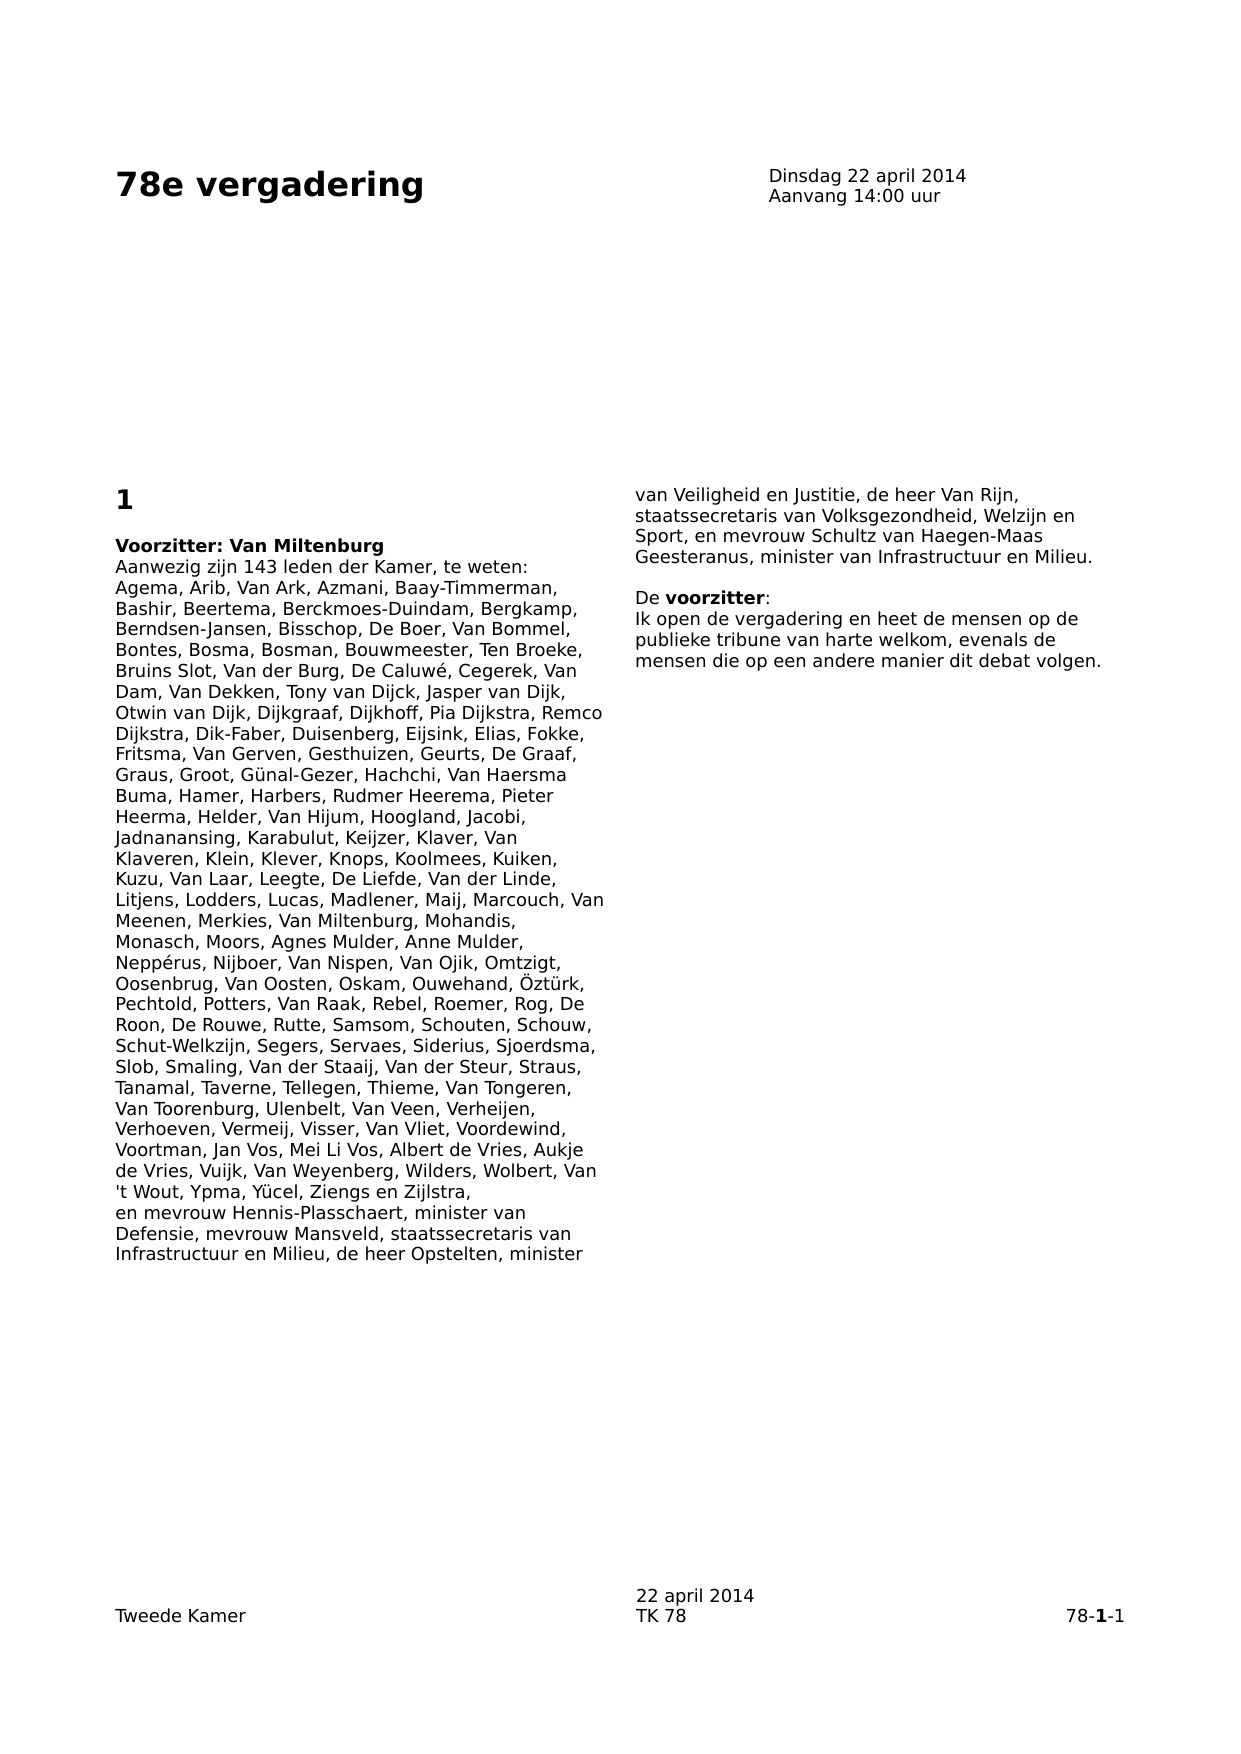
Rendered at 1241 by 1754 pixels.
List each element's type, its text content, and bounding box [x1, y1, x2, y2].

table_header Dinsdag 22 april 2014 [769, 165, 1125, 186]
table_header 78e vergadering [115, 165, 768, 207]
text Agema, Arib, Van Ark, Azmani, Baay-Timmerman, Bashir, Beertema, Berckmoes-Duindam, Bergkamp, Berndsen-Jansen, Bisschop, De Boer, Van Bommel, Bontes, Bosma, Bosman, Bouwmeester, Ten Broeke, Bruins Slot, Van der Burg, De Caluwé, Cegerek, Van Dam, Van Dekken, Tony van Dijck, Jasper van Dijk, Otwin van Dijk, Dijkgraaf, Dijkhoff, Pia Dijkstra, Remco Dijkstra, Dik-Faber, Duisenberg, Eijsink, Elias, Fokke, Fritsma, Van Gerven, Gesthuizen, Geurts, De Graaf, Graus, Groot, Günal-Gezer, Hachchi, Van Haersma Buma, Hamer, Harbers, Rudmer Heerema, Pieter Heerma, Helder, Van Hijum, Hoogland, Jacobi, Jadnanansing, Karabulut, Keijzer, Klaver, Van Klaveren, Klein, Klever, Knops, Koolmees, Kuiken, Kuzu, Van Laar, Leegte, De Liefde, Van der Linde, Litjens, Lodders, Lucas, Madlener, Maij, Marcouch, Van Meenen, Merkies, Van Miltenburg, Mohandis, Monasch, Moors, Agnes Mulder, Anne Mulder, Neppérus, Nijboer, Van Nispen, Van Ojik, Omtzigt, Oosenbrug, Van Oosten, Oskam, Ouwehand, Öztürk, Pechtold, Potters, Van Raak, Rebel, Roemer, Rog, De Roon, De Rouwe, Rutte, Samsom, Schouten, Schouw, Schut-Welkzijn, Segers, Servaes, Siderius, Sjoerdsma, Slob, Smaling, Van der Staaij, Van der Steur, Straus, Tanamal, Taverne, Tellegen, Thieme, Van Tongeren, Van Toorenburg, Ulenbelt, Van Veen, Verheijen, Verhoeven, Vermeij, Visser, Van Vliet, Voordewind, Voortman, Jan Vos, Mei Li Vos, Albert de Vries, Aukje de Vries, Vuijk, Van Weyenberg, Wilders, Wolbert, Van 't Wout, Ypma, Yücel, Ziengs en Zijlstra, [115, 577, 605, 1202]
text Aanwezig zijn 143 leden der Kamer, te weten: [115, 557, 605, 577]
text De voorzitter: [635, 588, 1125, 609]
text Voorzitter: Van Miltenburg [115, 536, 605, 557]
text en mevrouw Hennis-Plasschaert, minister van Defensie, mevrouw Mansveld, staatssecretaris van Infrastructuur en Milieu, de heer Opstelten, minister [115, 1202, 605, 1265]
text Ik open de vergadering en heet de mensen op de publieke tribune van harte welkom, evenals de mensen die op een andere manier dit debat volgen. [635, 609, 1125, 671]
table_cell Aanvang 14:00 uur [769, 186, 1125, 207]
title 1 [115, 484, 605, 516]
text van Veiligheid en Justitie, de heer Van Rijn, staatssecretaris van Volksgezondheid, Welzijn en Sport, en mevrouw Schultz van Haegen-Maas Geesteranus, minister van Infrastructuur en Milieu. [635, 484, 1125, 568]
